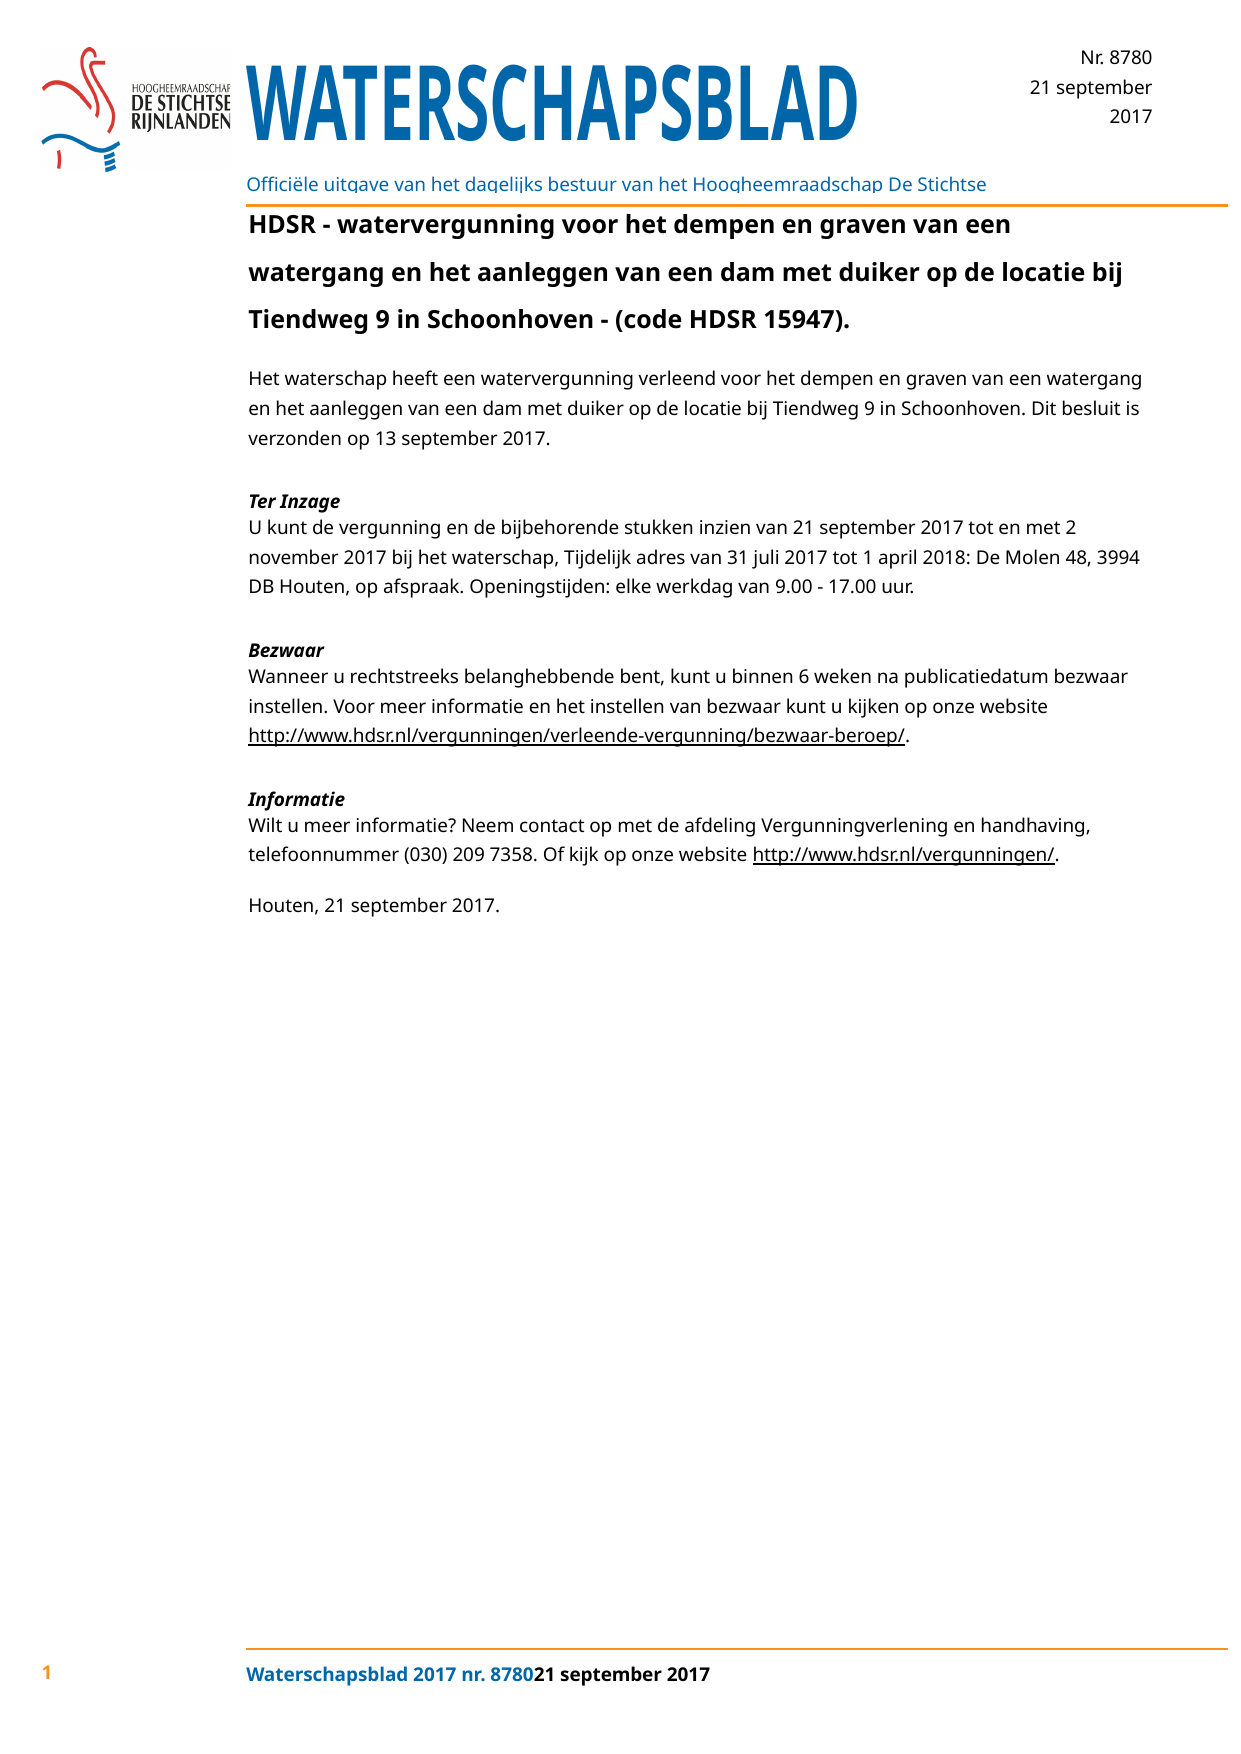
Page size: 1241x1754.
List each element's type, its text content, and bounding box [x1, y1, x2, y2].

picture [41, 47, 231, 172]
text Ter Inzage [248, 489, 1152, 514]
text Informatie [248, 786, 1152, 812]
text Bezwaar [248, 637, 1152, 663]
text Houten, 21 september 2017. [248, 892, 1152, 918]
text Wilt u meer informatie? Neem contact op met de afdeling Vergunningverlening en handhaving, telefoonnummer (030) 209 7358. Of kijk op onze website http://www.hdsr.nl/vergunningen/. [248, 812, 1152, 867]
text Wanneer u rechtstreeks belanghebbende bent, kunt u binnen 6 weken na publicatiedatum bezwaar instellen. Voor meer informatie en het instellen van bezwaar kunt u kijken op onze website http://www.hdsr.nl/vergunningen/verleende-vergunning/bezwaar-beroep/. [248, 663, 1152, 748]
text U kunt de vergunning en de bijbehorende stukken inzien van 21 september 2017 tot en met 2 november 2017 bij het waterschap, Tijdelijk adres van 31 juli 2017 tot 1 april 2018: De Molen 48, 3994 DB Houten, op afspraak. Openingstijden: elke werkdag van 9.00 - 17.00 uur. [248, 514, 1152, 599]
text Het waterschap heeft een watervergunning verleend voor het dempen en graven van een watergang en het aanleggen van een dam met duiker op de locatie bij Tiendweg 9 in Schoonhoven. Dit besluit is verzonden op 13 september 2017. [248, 366, 1152, 450]
text HDSR - watervergunning voor het dempen en graven van een watergang en het aanleggen van een dam met duiker op de locatie bij Tiendweg 9 in Schoonhoven - (code HDSR 15947). [248, 207, 1152, 336]
